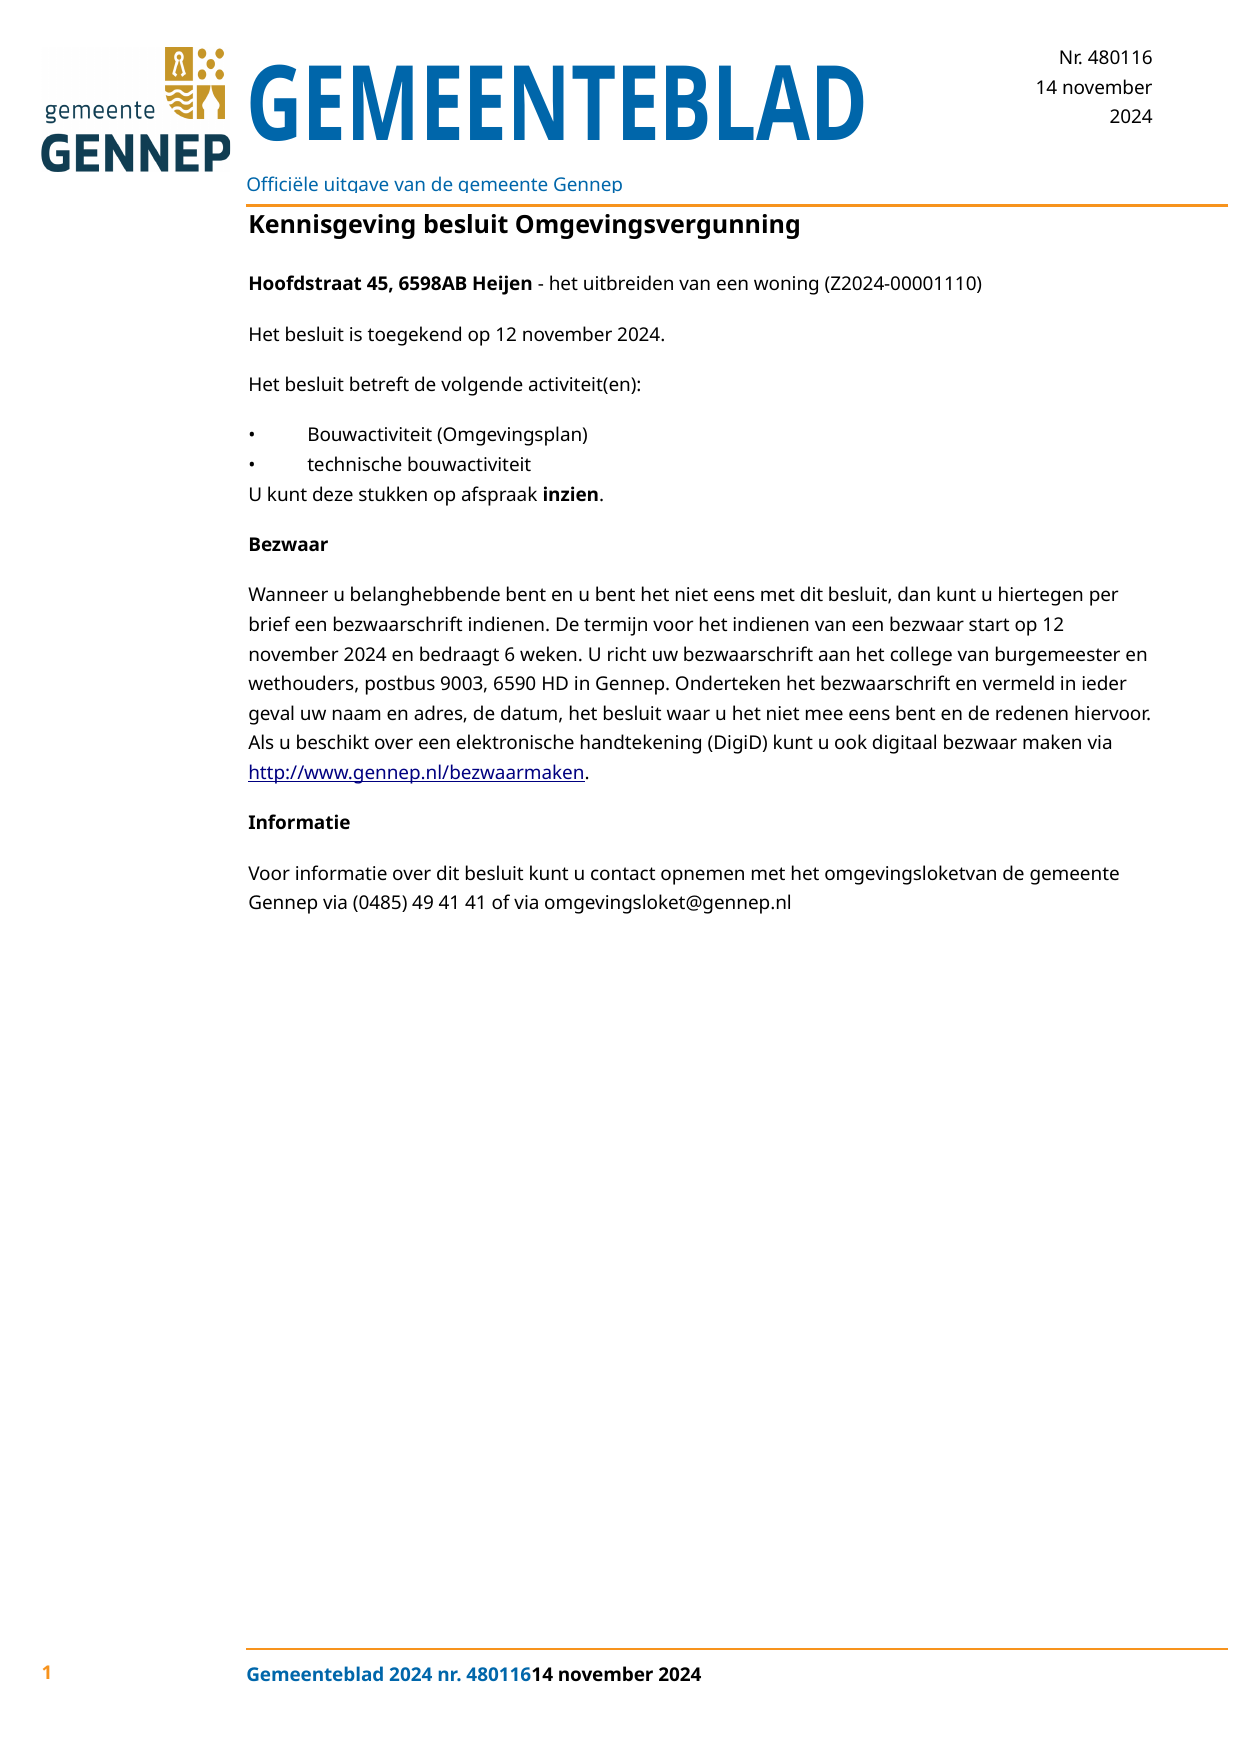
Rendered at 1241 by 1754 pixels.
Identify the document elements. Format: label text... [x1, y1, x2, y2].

text Voor informatie over dit besluit kunt u contact opnemen met het omgevingsloketvan de gemeente Gennep via (0485) 49 41 41 of via omgevingsloket@gennep.nl [248, 860, 1152, 915]
text Het besluit is toegekend op 12 november 2024. [248, 321, 1152, 346]
list Bouwactiviteit (Omgevingsplan) [248, 422, 1152, 447]
text Informatie [248, 809, 1152, 835]
picture [41, 47, 231, 172]
list technische bouwactiviteit [248, 451, 1152, 477]
text Wanneer u belanghebbende bent en u bent het niet eens met dit besluit, dan kunt u hiertegen per brief een bezwaarschrift indienen. De termijn voor het indienen van een bezwaar start op 12 november 2024 en bedraagt 6 weken. U richt uw bezwaarschrift aan het college van burgemeester en wethouders, postbus 9003, 6590 HD in Gennep. Onderteken het bezwaarschrift en vermeld in ieder geval uw naam en adres, de datum, het besluit waar u het niet mee eens bent en de redenen hiervoor. Als u beschikt over een elektronische handtekening (DigiD) kunt u ook digitaal bezwaar maken via http://www.gennep.nl/bezwaarmaken. [248, 582, 1152, 785]
text Kennisgeving besluit Omgevingsvergunning [248, 207, 1152, 241]
text Hoofdstraat 45, 6598AB Heijen - het uitbreiden van een woning (Z2024-00001110) [248, 270, 1152, 296]
text Het besluit betreft de volgende activiteit(en): [248, 371, 1152, 397]
text Bezwaar [248, 531, 1152, 557]
text U kunt deze stukken op afspraak inzien. [248, 481, 1152, 506]
